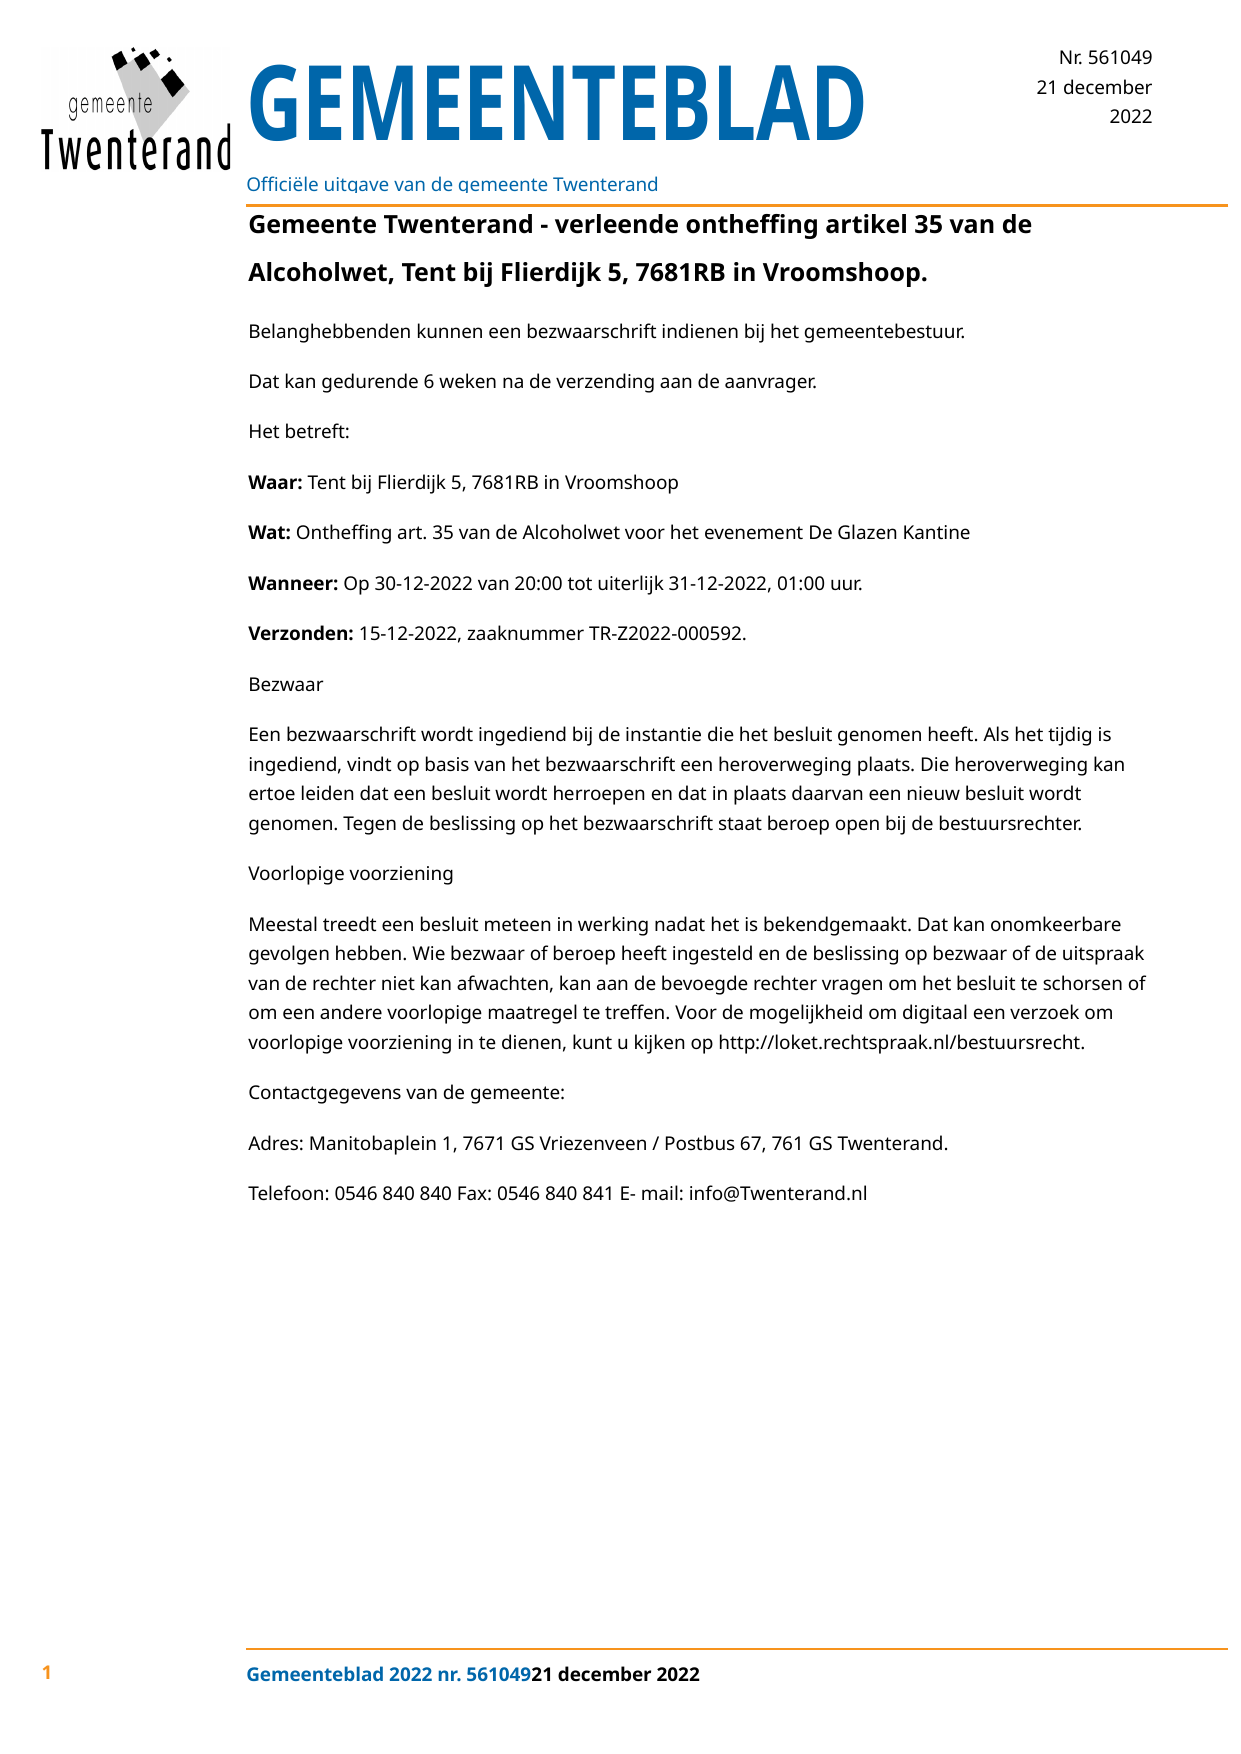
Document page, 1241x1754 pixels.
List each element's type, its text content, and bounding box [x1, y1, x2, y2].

picture [41, 47, 231, 172]
text Wanneer: Op 30-12-2022 van 20:00 tot uiterlijk 31-12-2022, 01:00 uur. [248, 570, 1152, 596]
text Adres: Manitobaplein 1, 7671 GS Vriezenveen / Postbus 67, 761 GS Twenterand. [248, 1130, 1152, 1156]
text Verzonden: 15-12-2022, zaaknummer TR-Z2022-000592. [248, 620, 1152, 646]
text Dat kan gedurende 6 weken na de verzending aan de aanvrager. [248, 368, 1152, 394]
text Waar: Tent bij Flierdijk 5, 7681RB in Vroomshoop [248, 469, 1152, 495]
text Contactgegevens van de gemeente: [248, 1079, 1152, 1105]
text Voorlopige voorziening [248, 860, 1152, 886]
text Bezwaar [248, 671, 1152, 697]
text Een bezwaarschrift wordt ingediend bij de instantie die het besluit genomen heeft. Als het tijdig is ingediend, vindt op basis van het bezwaarschrift een heroverweging plaats. Die heroverweging kan ertoe leiden dat een besluit wordt herroepen en dat in plaats daarvan een nieuw besluit wordt genomen. Tegen de beslissing op het bezwaarschrift staat beroep open bij de bestuursrechter. [248, 721, 1152, 836]
text Belanghebbenden kunnen een bezwaarschrift indienen bij het gemeentebestuur. [248, 318, 1152, 344]
text Wat: Ontheffing art. 35 van de Alcoholwet voor het evenement De Glazen Kantine [248, 519, 1152, 545]
text Meestal treedt een besluit meteen in werking nadat het is bekendgemaakt. Dat kan onomkeerbare gevolgen hebben. Wie bezwaar of beroep heeft ingesteld en de beslissing op bezwaar of de uitspraak van de rechter niet kan afwachten, kan aan de bevoegde rechter vragen om het besluit te schorsen of om een andere voorlopige maatregel te treffen. Voor de mogelijkheid om digitaal een verzoek om voorlopige voorziening in te dienen, kunt u kijken op http://loket.rechtspraak.nl/bestuursrecht. [248, 911, 1152, 1055]
text Het betreft: [248, 419, 1152, 444]
text Gemeente Twenterand - verleende ontheffing artikel 35 van de Alcoholwet, Tent bij Flierdijk 5, 7681RB in Vroomshoop. [248, 207, 1152, 288]
text Telefoon: 0546 840 840 Fax: 0546 840 841 E- mail: info@Twenterand.nl [248, 1180, 1152, 1206]
